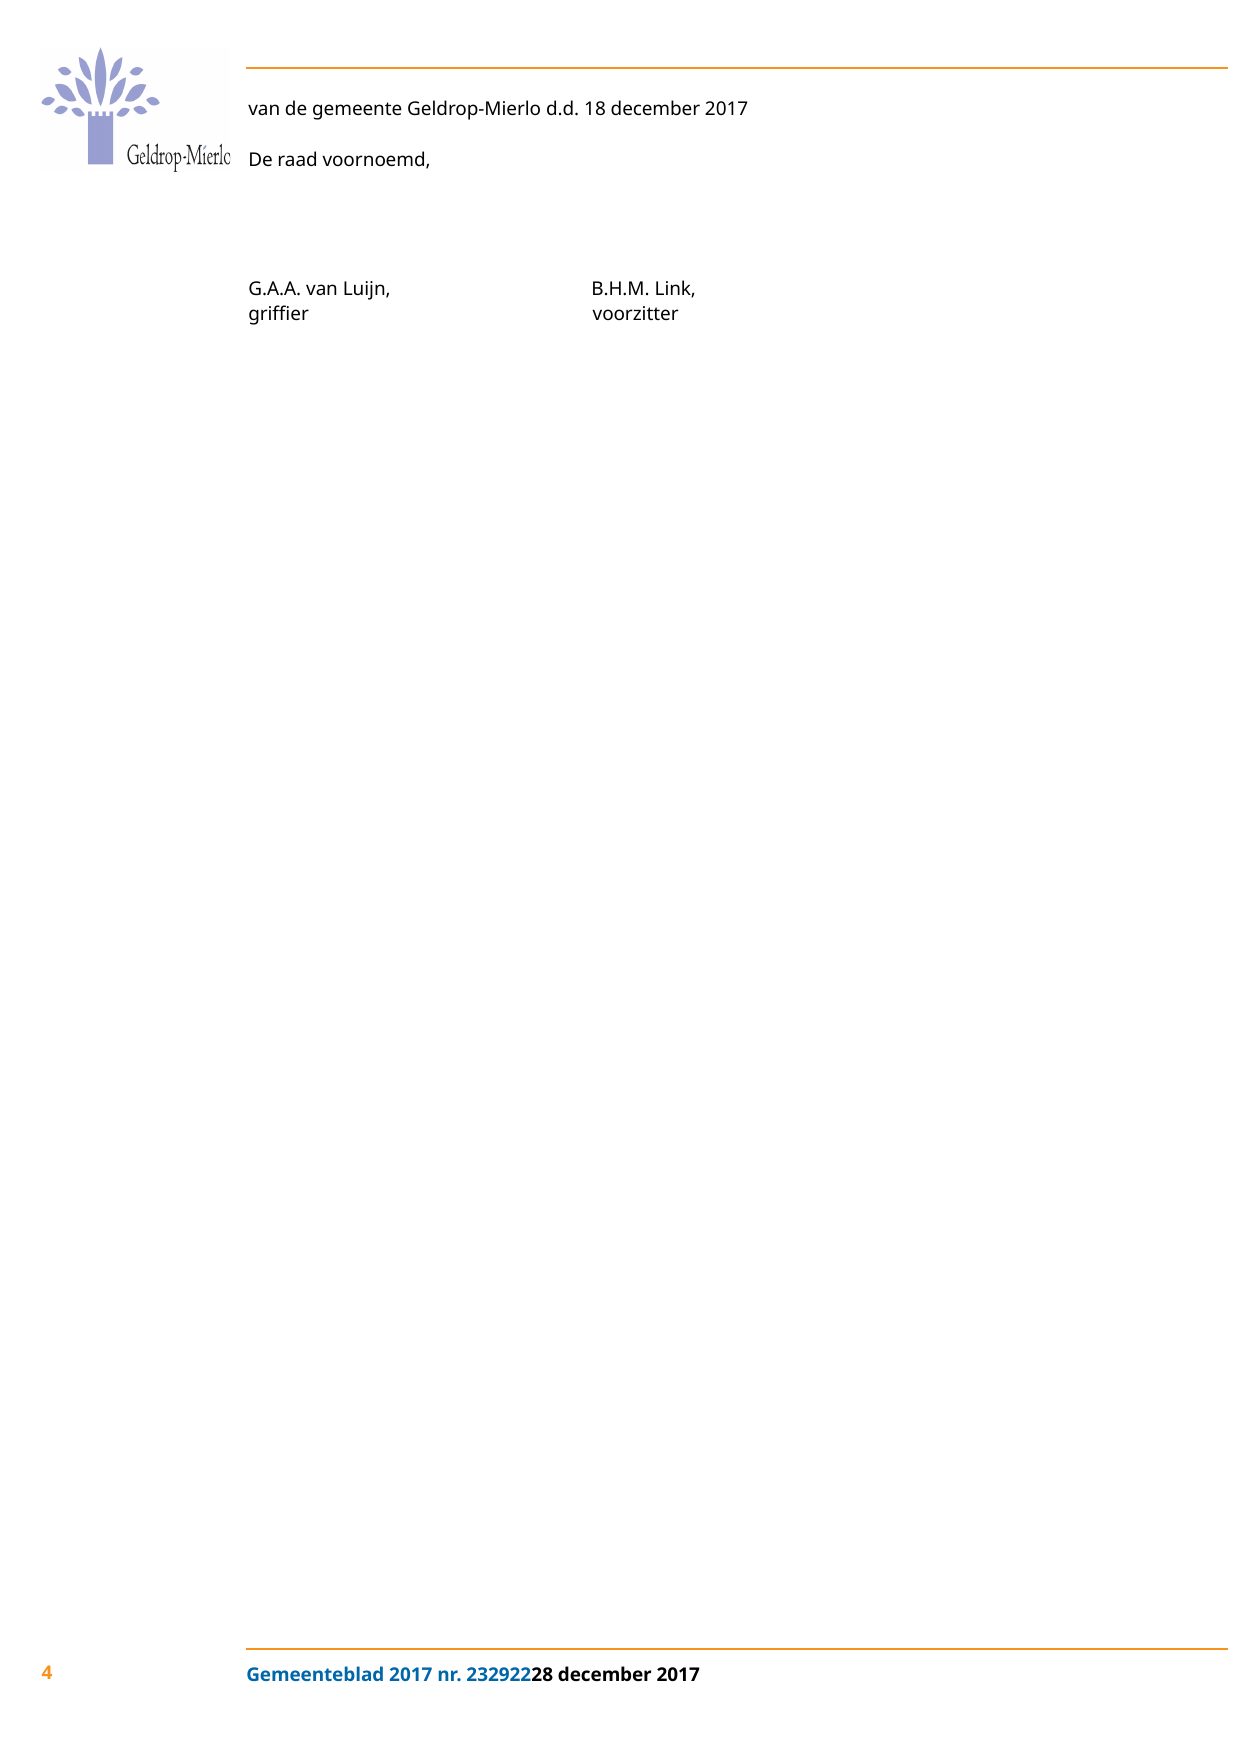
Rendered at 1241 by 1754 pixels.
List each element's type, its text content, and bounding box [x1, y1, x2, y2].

text De raad voornoemd, [248, 146, 1152, 172]
text van de gemeente Geldrop-Mierlo d.d. 18 december 2017 [248, 95, 1152, 121]
picture [41, 47, 231, 172]
text griffier voorzitter [248, 301, 1152, 326]
text G.A.A. van Luijn, B.H.M. Link, [248, 275, 1152, 301]
